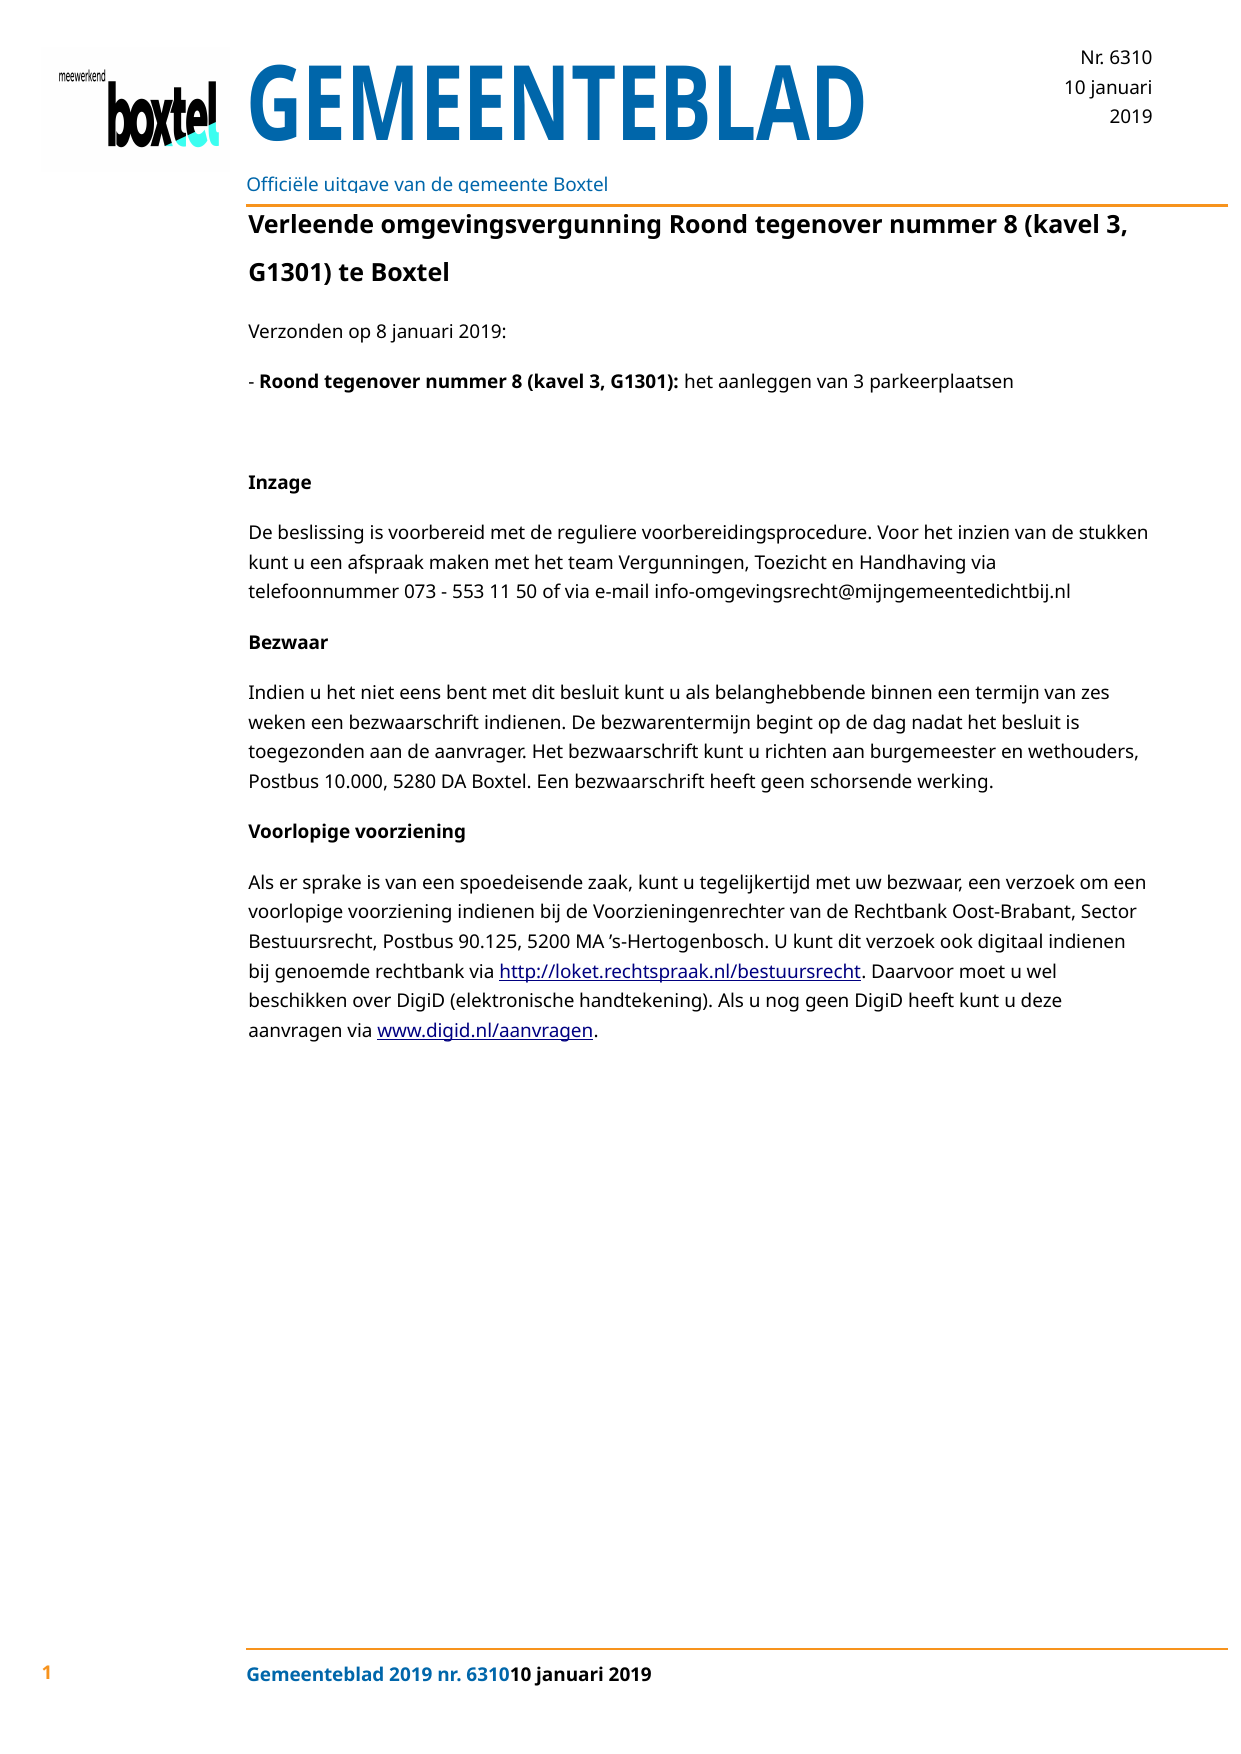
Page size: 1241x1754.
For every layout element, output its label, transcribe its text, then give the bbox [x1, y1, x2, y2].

text Bezwaar [248, 629, 1152, 655]
text De beslissing is voorbereid met de reguliere voorbereidingsprocedure. Voor het inzien van de stukken kunt u een afspraak maken met het team Vergunningen, Toezicht en Handhaving via telefoonnummer 073 - 553 11 50 of via e-mail info-omgevingsrecht@mijngemeentedichtbij.nl [248, 519, 1152, 604]
text Verzonden op 8 januari 2019: [248, 318, 1152, 344]
text Indien u het niet eens bent met dit besluit kunt u als belanghebbende binnen een termijn van zes weken een bezwaarschrift indienen. De bezwarentermijn begint op de dag nadat het besluit is toegezonden aan de aanvrager. Het bezwaarschrift kunt u richten aan burgemeester en wethouders, Postbus 10.000, 5280 DA Boxtel. Een bezwaarschrift heeft geen schorsende werking. [248, 679, 1152, 794]
text Verleende omgevingsvergunning Roond tegenover nummer 8 (kavel 3, G1301) te Boxtel [248, 207, 1152, 288]
picture [41, 47, 231, 172]
text Als er sprake is van een spoedeisende zaak, kunt u tegelijkertijd met uw bezwaar, een verzoek om een voorlopige voorziening indienen bij de Voorzieningenrechter van de Rechtbank Oost-Brabant, Sector Bestuursrecht, Postbus 90.125, 5200 MA ’s-Hertogenbosch. U kunt dit verzoek ook digitaal indienen bij genoemde rechtbank via http://loket.rechtspraak.nl/bestuursrecht. Daarvoor moet u wel beschikken over DigiD (elektronische handtekening). Als u nog geen DigiD heeft kunt u deze aanvragen via www.digid.nl/aanvragen. [248, 869, 1152, 1043]
text Inzage [248, 469, 1152, 495]
text Voorlopige voorziening [248, 819, 1152, 844]
text - Roond tegenover nummer 8 (kavel 3, G1301): het aanleggen van 3 parkeerplaatsen [248, 368, 1152, 394]
